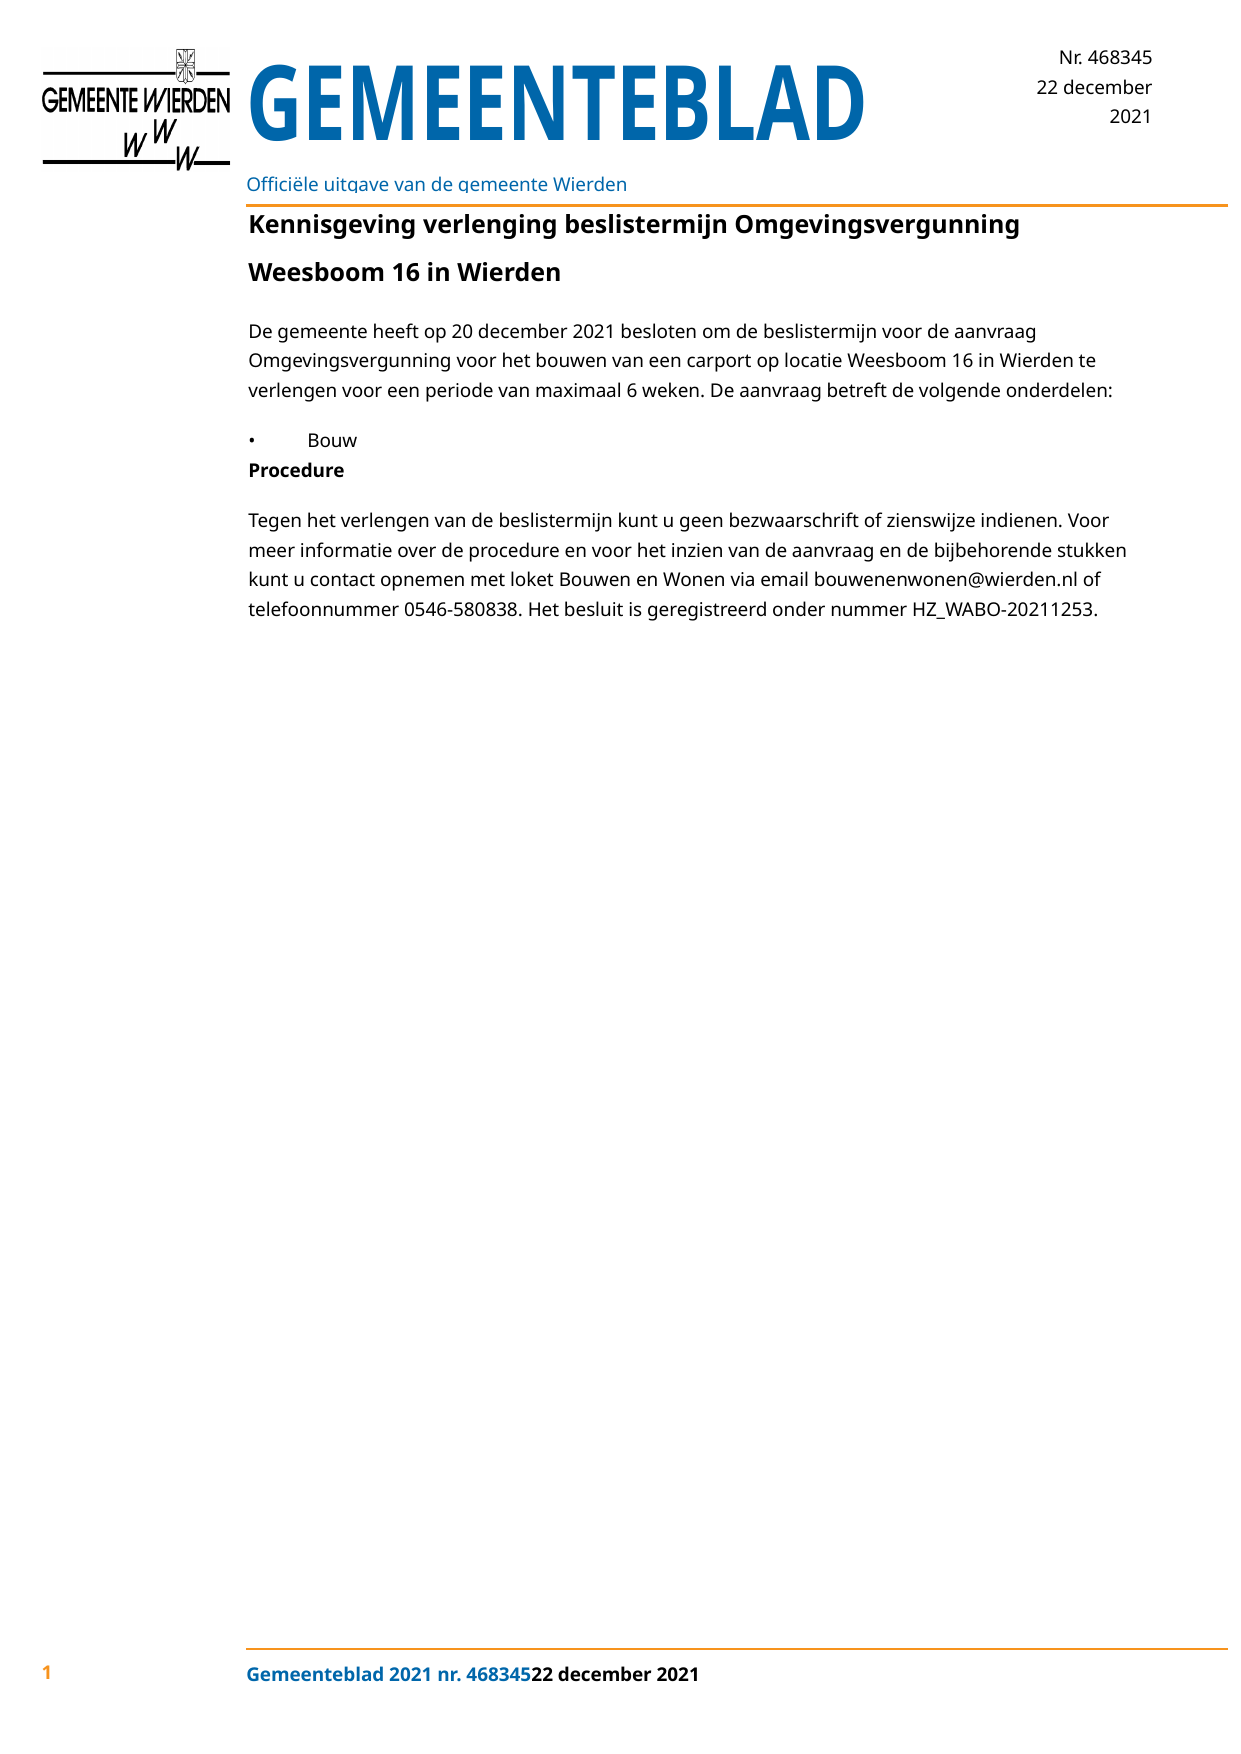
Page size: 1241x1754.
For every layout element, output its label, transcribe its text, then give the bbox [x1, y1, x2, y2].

text Procedure [248, 457, 1152, 483]
picture [41, 47, 231, 172]
text Kennisgeving verlenging beslistermijn Omgevingsvergunning Weesboom 16 in Wierden [248, 207, 1152, 288]
text Tegen het verlengen van de beslistermijn kunt u geen bezwaarschrift of zienswijze indienen. Voor meer informatie over de procedure en voor het inzien van de aanvraag en de bijbehorende stukken kunt u contact opnemen met loket Bouwen en Wonen via email bouwenenwonen@wierden.nl of telefoonnummer 0546-580838. Het besluit is geregistreerd onder nummer HZ_WABO-20211253. [248, 507, 1152, 622]
list Bouw [248, 427, 1152, 453]
text De gemeente heeft op 20 december 2021 besloten om de beslistermijn voor de aanvraag Omgevingsvergunning voor het bouwen van een carport op locatie Weesboom 16 in Wierden te verlengen voor een periode van maximaal 6 weken. De aanvraag betreft de volgende onderdelen: [248, 318, 1152, 403]
